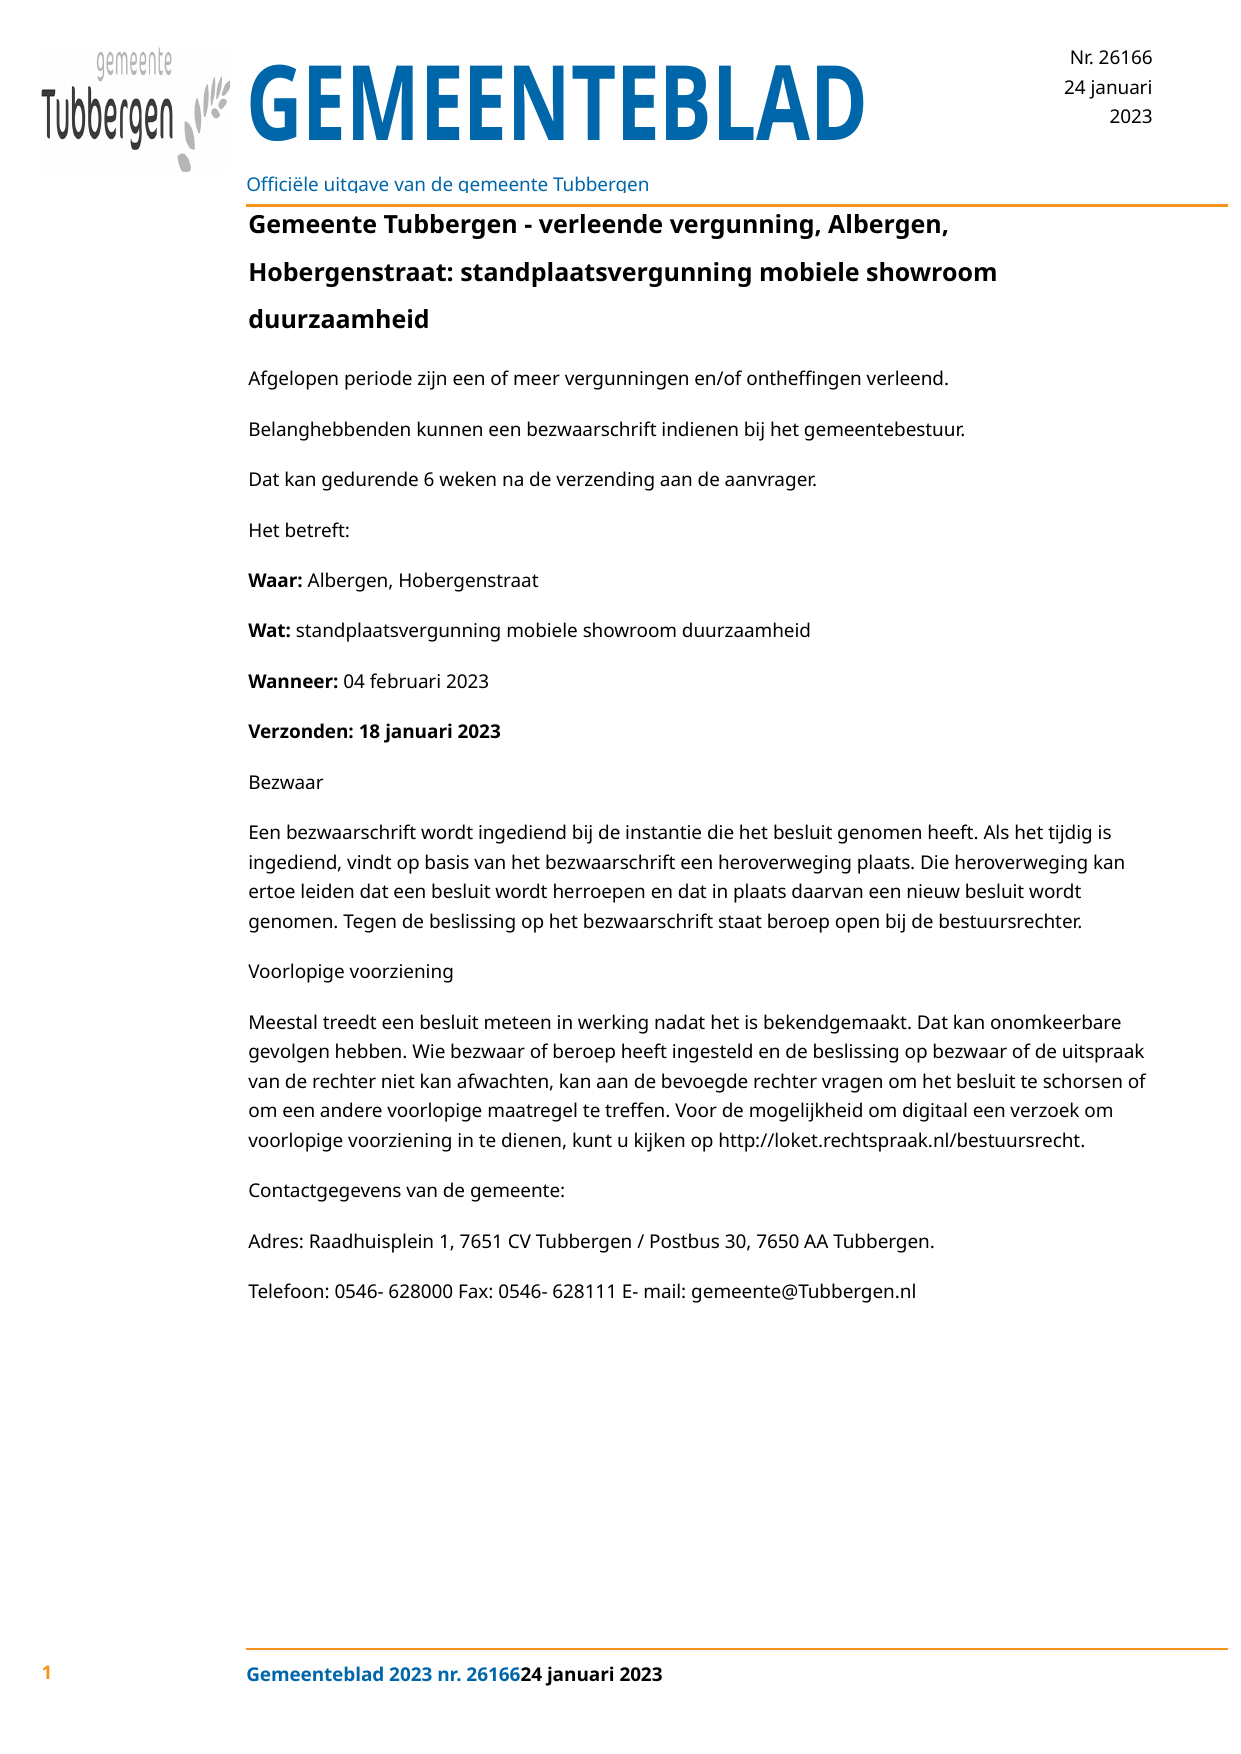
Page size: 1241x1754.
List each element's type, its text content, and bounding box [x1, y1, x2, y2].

text Meestal treedt een besluit meteen in werking nadat het is bekendgemaakt. Dat kan onomkeerbare gevolgen hebben. Wie bezwaar of beroep heeft ingesteld en de beslissing op bezwaar of de uitspraak van de rechter niet kan afwachten, kan aan de bevoegde rechter vragen om het besluit te schorsen of om een andere voorlopige maatregel te treffen. Voor de mogelijkheid om digitaal een verzoek om voorlopige voorziening in te dienen, kunt u kijken op http://loket.rechtspraak.nl/bestuursrecht. [248, 1009, 1152, 1153]
text Dat kan gedurende 6 weken na de verzending aan de aanvrager. [248, 466, 1152, 492]
text Bezwaar [248, 769, 1152, 794]
text Adres: Raadhuisplein 1, 7651 CV Tubbergen / Postbus 30, 7650 AA Tubbergen. [248, 1228, 1152, 1254]
text Contactgegevens van de gemeente: [248, 1178, 1152, 1203]
text Voorlopige voorziening [248, 958, 1152, 984]
text Telefoon: 0546- 628000 Fax: 0546- 628111 E- mail: gemeente@Tubbergen.nl [248, 1278, 1152, 1304]
text Wat: standplaatsvergunning mobiele showroom duurzaamheid [248, 618, 1152, 643]
text Een bezwaarschrift wordt ingediend bij de instantie die het besluit genomen heeft. Als het tijdig is ingediend, vindt op basis van het bezwaarschrift een heroverweging plaats. Die heroverweging kan ertoe leiden dat een besluit wordt herroepen en dat in plaats daarvan een nieuw besluit wordt genomen. Tegen de beslissing op het bezwaarschrift staat beroep open bij de bestuursrechter. [248, 819, 1152, 934]
text Waar: Albergen, Hobergenstraat [248, 567, 1152, 593]
text Verzonden: 18 januari 2023 [248, 718, 1152, 744]
text Het betreft: [248, 517, 1152, 542]
text Afgelopen periode zijn een of meer vergunningen en/of ontheffingen verleend. [248, 366, 1152, 391]
picture [41, 47, 231, 172]
text Gemeente Tubbergen - verleende vergunning, Albergen, Hobergenstraat: standplaatsvergunning mobiele showroom duurzaamheid [248, 207, 1152, 336]
text Wanneer: 04 februari 2023 [248, 668, 1152, 694]
text Belanghebbenden kunnen een bezwaarschrift indienen bij het gemeentebestuur. [248, 416, 1152, 442]
